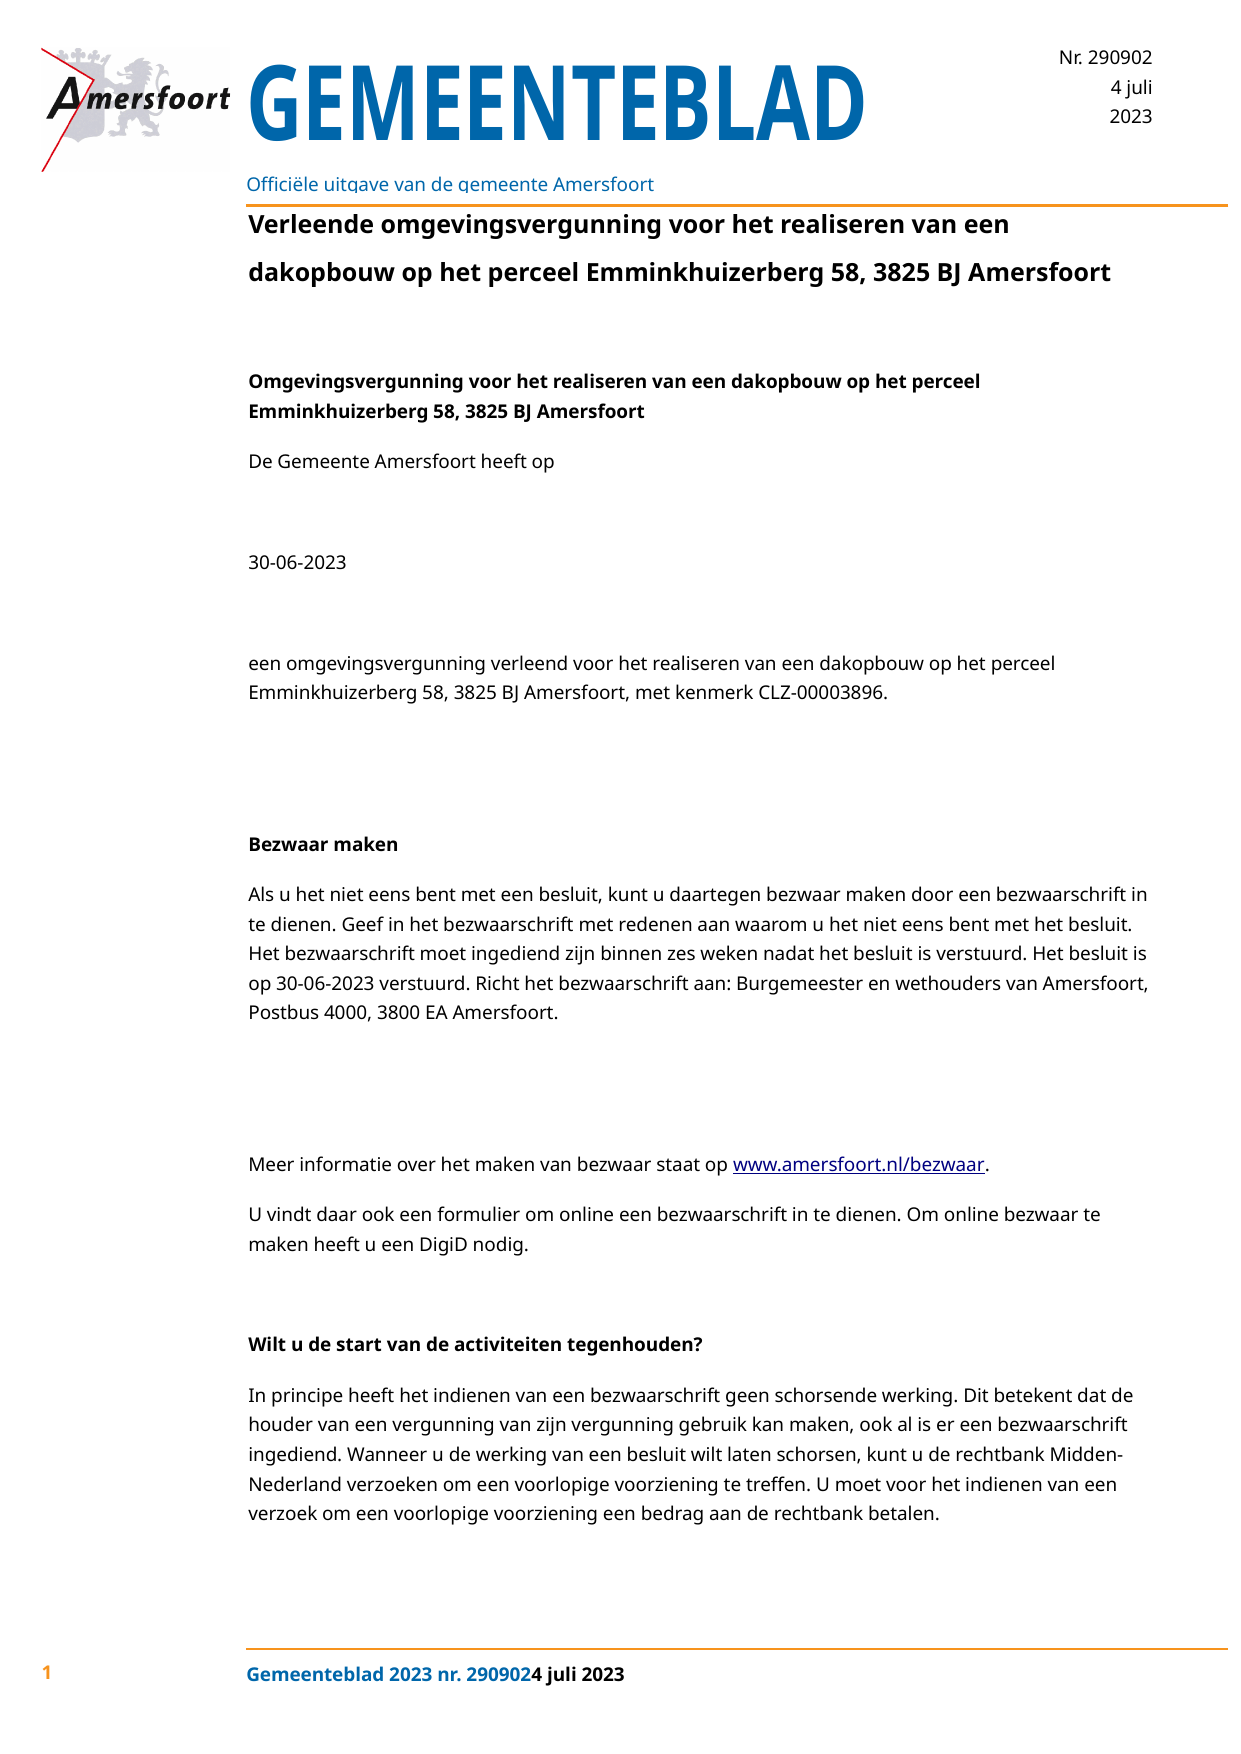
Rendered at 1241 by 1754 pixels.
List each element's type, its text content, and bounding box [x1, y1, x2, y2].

picture [41, 47, 231, 172]
text een omgevingsvergunning verleend voor het realiseren van een dakopbouw op het perceel Emminkhuizerberg 58, 3825 BJ Amersfoort, met kenmerk CLZ-00003896. [248, 650, 1152, 705]
text 30-06-2023 [248, 549, 1152, 575]
text Bezwaar maken [248, 831, 1152, 857]
text Meer informatie over het maken van bezwaar staat op www.amersfoort.nl/bezwaar. [248, 1151, 1152, 1177]
text Omgevingsvergunning voor het realiseren van een dakopbouw op het perceel Emminkhuizerberg 58, 3825 BJ Amersfoort [248, 368, 1152, 424]
text U vindt daar ook een formulier om online een bezwaarschrift in te dienen. Om online bezwaar te maken heeft u een DigiD nodig. [248, 1201, 1152, 1257]
text Verleende omgevingsvergunning voor het realiseren van een dakopbouw op het perceel Emminkhuizerberg 58, 3825 BJ Amersfoort [248, 207, 1152, 288]
text Wilt u de start van de activiteiten tegenhouden? [248, 1332, 1152, 1357]
text De Gemeente Amersfoort heeft op [248, 448, 1152, 474]
text Als u het niet eens bent met een besluit, kunt u daartegen bezwaar maken door een bezwaarschrift in te dienen. Geef in het bezwaarschrift met redenen aan waarom u het niet eens bent met het besluit. Het bezwaarschrift moet ingediend zijn binnen zes weken nadat het besluit is verstuurd. Het besluit is op 30-06-2023 verstuurd. Richt het bezwaarschrift aan: Burgemeester en wethouders van Amersfoort, Postbus 4000, 3800 EA Amersfoort. [248, 881, 1152, 1025]
text In principe heeft het indienen van een bezwaarschrift geen schorsende werking. Dit betekent dat de houder van een vergunning van zijn vergunning gebruik kan maken, ook al is er een bezwaarschrift ingediend. Wanneer u de werking van een besluit wilt laten schorsen, kunt u de rechtbank Midden-Nederland verzoeken om een voorlopige voorziening te treffen. U moet voor het indienen van een verzoek om een voorlopige voorziening een bedrag aan de rechtbank betalen. [248, 1382, 1152, 1526]
